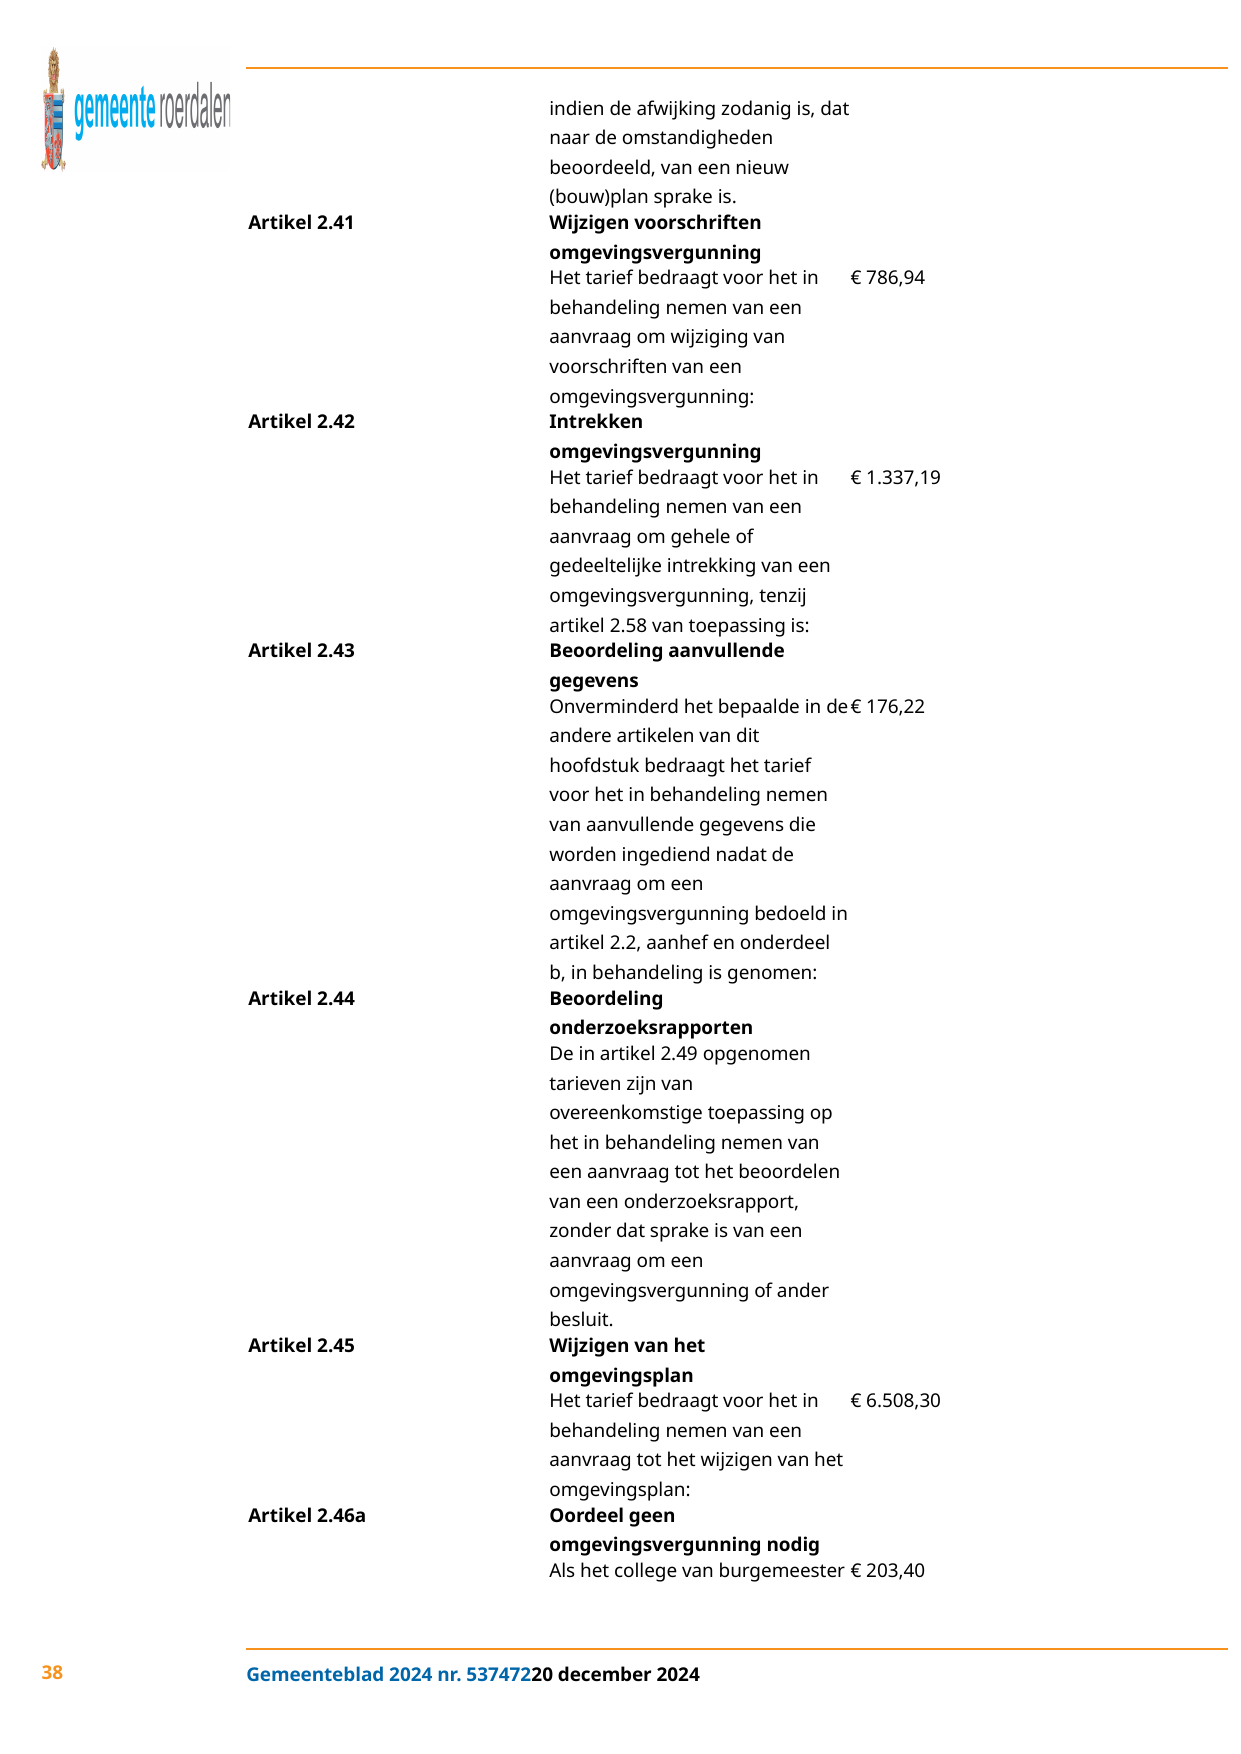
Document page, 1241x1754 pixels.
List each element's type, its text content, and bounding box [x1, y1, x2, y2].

table_cell Het tarief bedraagt voor het in behandeling nemen van een aanvraag tot het wijzigen van het omgevingsplan: [549, 1388, 850, 1502]
table_cell [850, 1040, 1152, 1332]
table_cell [850, 1502, 1152, 1557]
table_cell Oordeel geen omgevingsvergunning nodig [549, 1502, 850, 1557]
table_cell De in artikel 2.49 opgenomen tarieven zijn van overeenkomstige toepassing op het in behandeling nemen van een aanvraag tot het beoordelen van een onderzoeksrapport, zonder dat sprake is van een aanvraag om een omgevingsvergunning of ander besluit. [549, 1040, 850, 1332]
table_cell Intrekken omgevingsvergunning [549, 409, 850, 464]
table_cell Het tarief bedraagt voor het in behandeling nemen van een aanvraag om gehele of gedeeltelijke intrekking van een omgevingsvergunning, tenzij artikel 2.58 van toepassing is: [549, 464, 850, 638]
table_cell Beoordeling aanvullende gegevens [549, 638, 850, 693]
table_cell Artikel 2.41 [248, 209, 549, 264]
table_cell [850, 985, 1152, 1040]
table_cell [850, 638, 1152, 693]
table_cell Artikel 2.44 [248, 985, 549, 1040]
table_cell Beoordeling onderzoeksrapporten [549, 985, 850, 1040]
table_cell indien de afwijking zodanig is, dat naar de omstandigheden beoordeeld, van een nieuw (bouw)plan sprake is. [549, 95, 850, 209]
table_cell [248, 265, 549, 409]
table_cell € 6.508,30 [850, 1388, 1152, 1502]
table_cell Artikel 2.45 [248, 1332, 549, 1387]
table_cell Artikel 2.42 [248, 409, 549, 464]
table_cell € 203,40 [850, 1557, 1152, 1583]
table_cell [248, 464, 549, 638]
table_cell [850, 209, 1152, 264]
picture [41, 47, 231, 172]
table_cell € 786,94 [850, 265, 1152, 409]
table_cell Wijzigen van het omgevingsplan [549, 1332, 850, 1387]
table_cell [248, 95, 549, 209]
table_cell Artikel 2.43 [248, 638, 549, 693]
table_cell Het tarief bedraagt voor het in behandeling nemen van een aanvraag om wijziging van voorschriften van een omgevingsvergunning: [549, 265, 850, 409]
table_cell Wijzigen voorschriften omgevingsvergunning [549, 209, 850, 264]
table_cell [248, 1040, 549, 1332]
table_cell [850, 409, 1152, 464]
table_cell Artikel 2.46a [248, 1502, 549, 1557]
table_cell € 1.337,19 [850, 464, 1152, 638]
table_cell [248, 1557, 549, 1583]
table_cell [850, 1332, 1152, 1387]
table_cell [850, 95, 1152, 209]
table_cell [248, 1388, 549, 1502]
table_cell € 176,22 [850, 693, 1152, 985]
table_cell [248, 693, 549, 985]
table_cell Als het college van burgemeester [549, 1557, 850, 1583]
table_cell Onverminderd het bepaalde in de andere artikelen van dit hoofdstuk bedraagt het tarief voor het in behandeling nemen van aanvullende gegevens die worden ingediend nadat de aanvraag om een omgevingsvergunning bedoeld in artikel 2.2, aanhef en onderdeel b, in behandeling is genomen: [549, 693, 850, 985]
